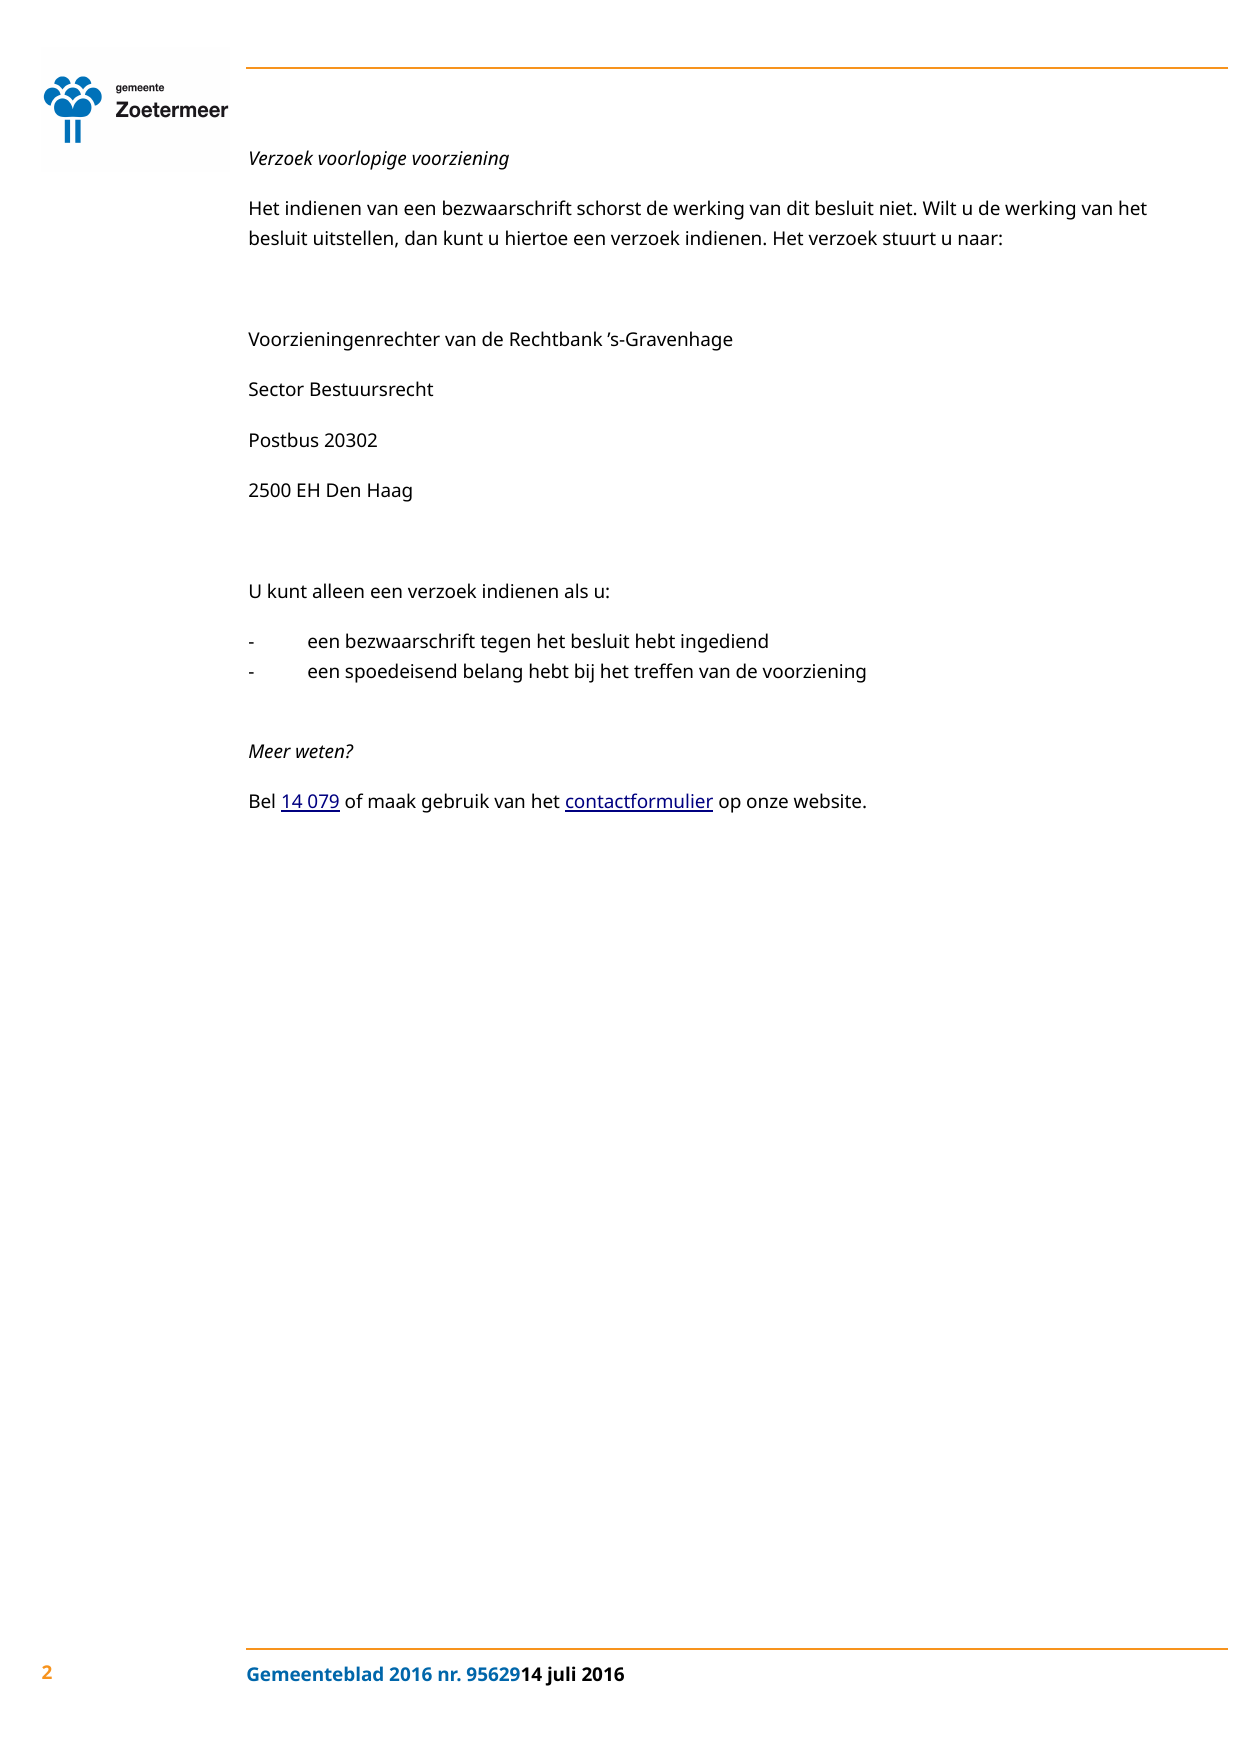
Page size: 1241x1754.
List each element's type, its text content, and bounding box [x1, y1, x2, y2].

text U kunt alleen een verzoek indienen als u: [248, 578, 1152, 604]
list een bezwaarschrift tegen het besluit hebt ingediend [248, 628, 1152, 654]
text Meer weten? [248, 738, 1152, 764]
text 2500 EH Den Haag [248, 477, 1152, 503]
picture [41, 47, 231, 172]
text Het indienen van een bezwaarschrift schorst de werking van dit besluit niet. Wilt u de werking van het besluit uitstellen, dan kunt u hiertoe een verzoek indienen. Het verzoek stuurt u naar: [248, 196, 1152, 251]
text Bel 14 079 of maak gebruik van het contactformulier op onze website. [248, 788, 1152, 814]
text Verzoek voorlopige voorziening [248, 145, 1152, 171]
text Sector Bestuursrecht [248, 376, 1152, 402]
text Postbus 20302 [248, 427, 1152, 453]
text Voorzieningenrechter van de Rechtbank ’s-Gravenhage [248, 326, 1152, 352]
list een spoedeisend belang hebt bij het treffen van de voorziening [248, 658, 1152, 684]
